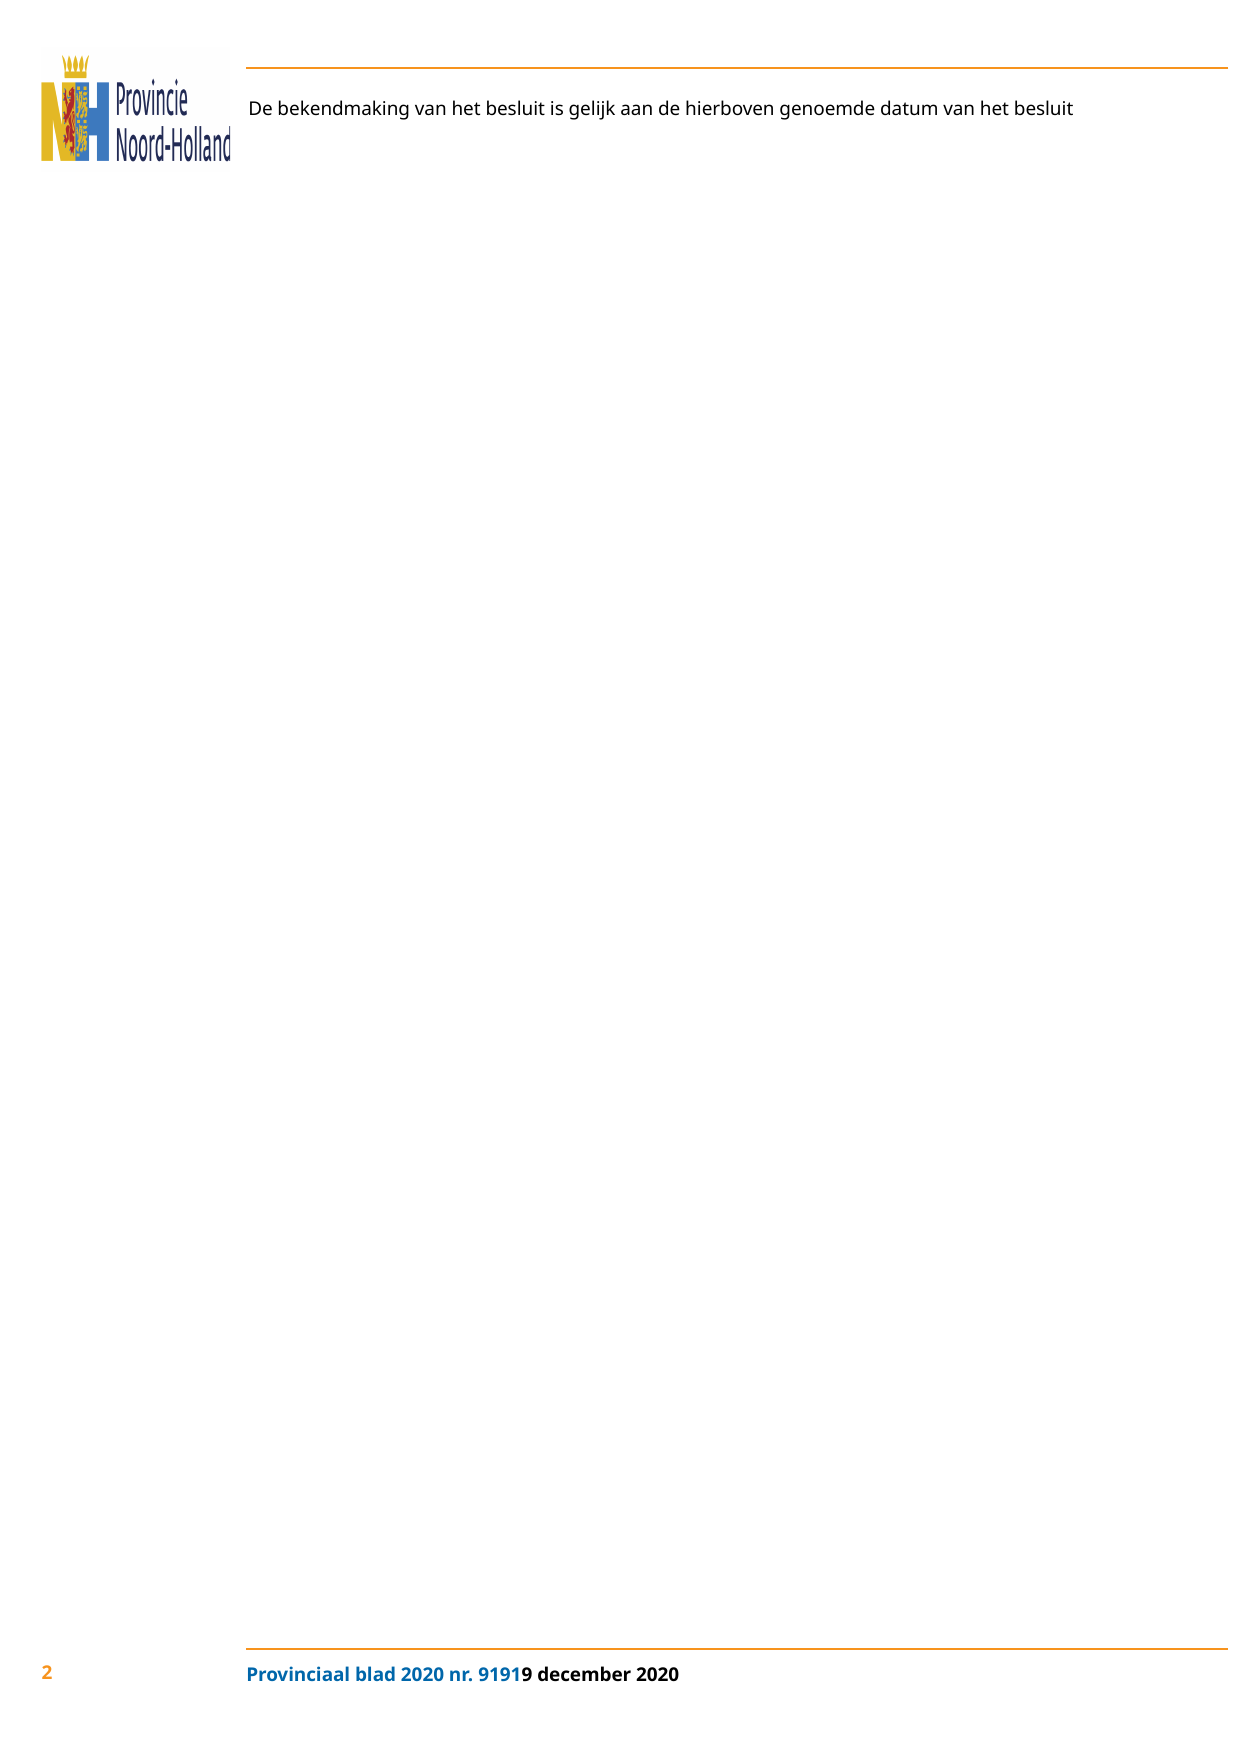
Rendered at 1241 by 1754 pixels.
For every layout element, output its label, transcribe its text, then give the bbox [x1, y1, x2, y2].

text De bekendmaking van het besluit is gelijk aan de hierboven genoemde datum van het besluit [248, 95, 1152, 121]
picture [41, 47, 231, 172]
